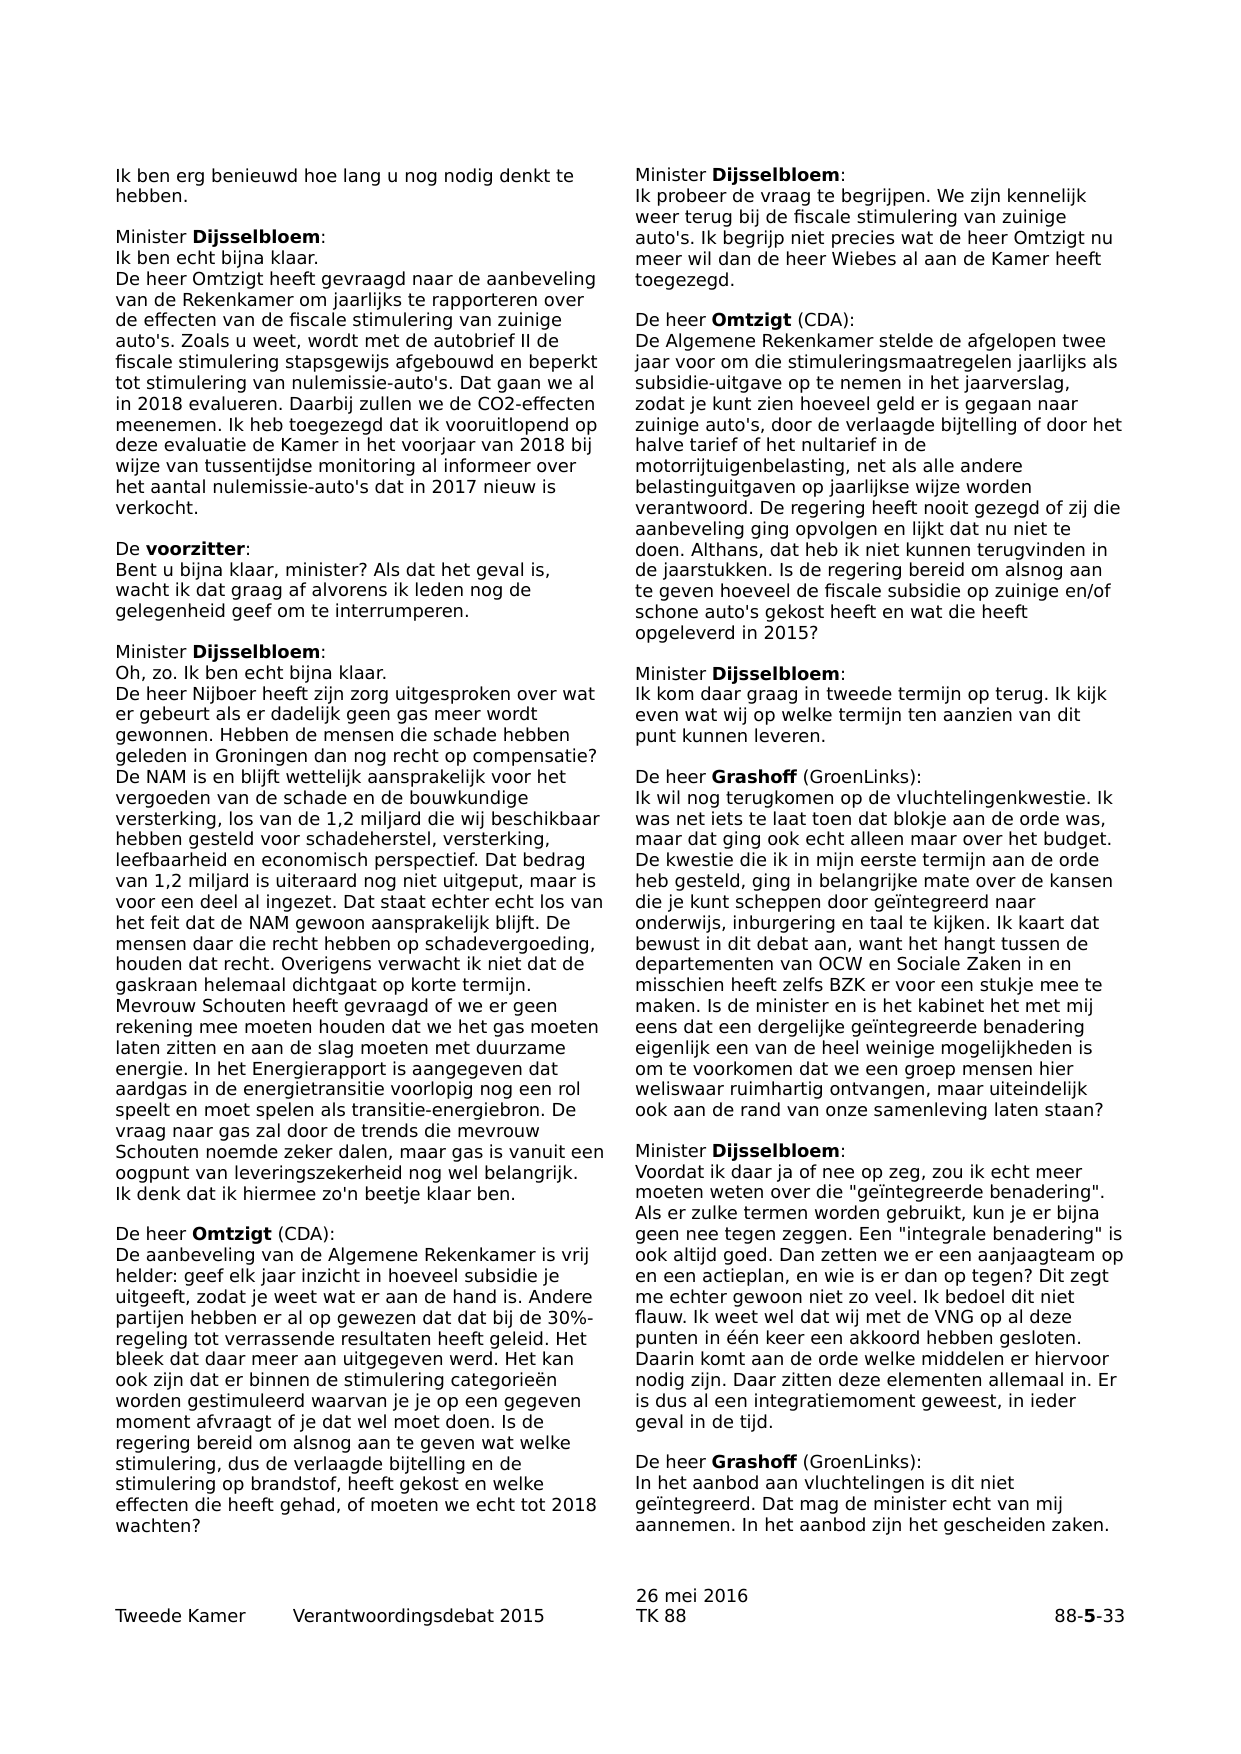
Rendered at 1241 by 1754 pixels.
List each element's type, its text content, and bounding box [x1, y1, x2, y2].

text Bent u bijna klaar, minister? Als dat het geval is, wacht ik dat graag af alvorens ik leden nog de gelegenheid geef om te interrumperen. [115, 559, 605, 622]
text Ik ben erg benieuwd hoe lang u nog nodig denkt te hebben. [115, 165, 605, 207]
text Mevrouw Schouten heeft gevraagd of we er geen rekening mee moeten houden dat we het gas moeten laten zitten en aan de slag moeten met duurzame energie. In het Energierapport is aangegeven dat aardgas in de energietransitie voorlopig nog een rol speelt en moet spelen als transitie-energiebron. De vraag naar gas zal door de trends die mevrouw Schouten noemde zeker dalen, maar gas is vanuit een oogpunt van leveringszekerheid nog wel belangrijk. [115, 996, 605, 1183]
text De heer Omtzigt (CDA): [635, 310, 1125, 331]
text Ik denk dat ik hiermee zo'n beetje klaar ben. [115, 1183, 605, 1204]
text De heer Omtzigt (CDA): [115, 1224, 605, 1245]
text Ik kom daar graag in tweede termijn op terug. Ik kijk even wat wij op welke termijn ten aanzien van dit punt kunnen leveren. [635, 684, 1125, 747]
text Minister Dijsselbloem: [635, 165, 1125, 186]
text Ik ben echt bijna klaar. [115, 248, 605, 268]
text De aanbeveling van de Algemene Rekenkamer is vrij helder: geef elk jaar inzicht in hoeveel subsidie je uitgeeft, zodat je weet wat er aan de hand is. Andere partijen hebben er al op gewezen dat dat bij de 30%-regeling tot verrassende resultaten heeft geleid. Het bleek dat daar meer aan uitgegeven werd. Het kan ook zijn dat er binnen de stimulering categorieën worden gestimuleerd waarvan je je op een gegeven moment afvraagt of je dat wel moet doen. Is de regering bereid om alsnog aan te geven wat welke stimulering, dus de verlaagde bijtelling en de stimulering op brandstof, heeft gekost en welke effecten die heeft gehad, of moeten we echt tot 2018 wachten? [115, 1245, 605, 1537]
text Minister Dijsselbloem: [635, 1141, 1125, 1161]
text Ik wil nog terugkomen op de vluchtelingenkwestie. Ik was net iets te laat toen dat blokje aan de orde was, maar dat ging ook echt alleen maar over het budget. De kwestie die ik in mijn eerste termijn aan de orde heb gesteld, ging in belangrijke mate over de kansen die je kunt scheppen door geïntegreerd naar onderwijs, inburgering en taal te kijken. Ik kaart dat bewust in dit debat aan, want het hangt tussen de departementen van OCW en Sociale Zaken in en misschien heeft zelfs BZK er voor een stukje mee te maken. Is de minister en is het kabinet het met mij eens dat een dergelijke geïntegreerde benadering eigenlijk een van de heel weinige mogelijkheden is om te voorkomen dat we een groep mensen hier weliswaar ruimhartig ontvangen, maar uiteindelijk ook aan de rand van onze samenleving laten staan? [635, 787, 1125, 1121]
text De Algemene Rekenkamer stelde de afgelopen twee jaar voor om die stimuleringsmaatregelen jaarlijks als subsidie-uitgave op te nemen in het jaarverslag, zodat je kunt zien hoeveel geld er is gegaan naar zuinige auto's, door de verlaagde bijtelling of door het halve tarief of het nultarief in de motorrijtuigenbelasting, net als alle andere belastinguitgaven op jaarlijkse wijze worden verantwoord. De regering heeft nooit gezegd of zij die aanbeveling ging opvolgen en lijkt dat nu niet te doen. Althans, dat heb ik niet kunnen terugvinden in de jaarstukken. Is de regering bereid om alsnog aan te geven hoeveel de fiscale subsidie op zuinige en/of schone auto's gekost heeft en wat die heeft opgeleverd in 2015? [635, 331, 1125, 643]
text Minister Dijsselbloem: [635, 663, 1125, 684]
text Minister Dijsselbloem: [115, 227, 605, 248]
text De heer Omtzigt heeft gevraagd naar de aanbeveling van de Rekenkamer om jaarlijks te rapporteren over de effecten van de fiscale stimulering van zuinige auto's. Zoals u weet, wordt met de autobrief II de fiscale stimulering stapsgewijs afgebouwd en beperkt tot stimulering van nulemissie-auto's. Dat gaan we al in 2018 evalueren. Daarbij zullen we de CO2-effecten meenemen. Ik heb toegezegd dat ik vooruitlopend op deze evaluatie de Kamer in het voorjaar van 2018 bij wijze van tussentijdse monitoring al informeer over het aantal nulemissie-auto's dat in 2017 nieuw is verkocht. [115, 268, 605, 518]
text Ik probeer de vraag te begrijpen. We zijn kennelijk weer terug bij de fiscale stimulering van zuinige auto's. Ik begrijp niet precies wat de heer Omtzigt nu meer wil dan de heer Wiebes al aan de Kamer heeft toegezegd. [635, 186, 1125, 290]
text De heer Nijboer heeft zijn zorg uitgesproken over wat er gebeurt als er dadelijk geen gas meer wordt gewonnen. Hebben de mensen die schade hebben geleden in Groningen dan nog recht op compensatie? De NAM is en blijft wettelijk aansprakelijk voor het vergoeden van de schade en de bouwkundige versterking, los van de 1,2 miljard die wij beschikbaar hebben gesteld voor schadeherstel, versterking, leefbaarheid en economisch perspectief. Dat bedrag van 1,2 miljard is uiteraard nog niet uitgeput, maar is voor een deel al ingezet. Dat staat echter echt los van het feit dat de NAM gewoon aansprakelijk blijft. De mensen daar die recht hebben op schadevergoeding, houden dat recht. Overigens verwacht ik niet dat de gaskraan helemaal dichtgaat op korte termijn. [115, 683, 605, 996]
text De heer Grashoff (GroenLinks): [635, 1452, 1125, 1473]
text Voordat ik daar ja of nee op zeg, zou ik echt meer moeten weten over die "geïntegreerde benadering". Als er zulke termen worden gebruikt, kun je er bijna geen nee tegen zeggen. Een "integrale benadering" is ook altijd goed. Dan zetten we er een aanjaagteam op en een actieplan, en wie is er dan op tegen? Dit zegt me echter gewoon niet zo veel. Ik bedoel dit niet flauw. Ik weet wel dat wij met de VNG op al deze punten in één keer een akkoord hebben gesloten. Daarin komt aan de orde welke middelen er hiervoor nodig zijn. Daar zitten deze elementen allemaal in. Er is dus al een integratiemoment geweest, in ieder geval in de tijd. [635, 1161, 1125, 1432]
text Minister Dijsselbloem: [115, 642, 605, 662]
text De heer Grashoff (GroenLinks): [635, 767, 1125, 787]
text Oh, zo. Ik ben echt bijna klaar. [115, 662, 605, 683]
text In het aanbod aan vluchtelingen is dit niet geïntegreerd. Dat mag de minister echt van mij aannemen. In het aanbod zijn het gescheiden zaken. [635, 1473, 1125, 1536]
text De voorzitter: [115, 538, 605, 559]
